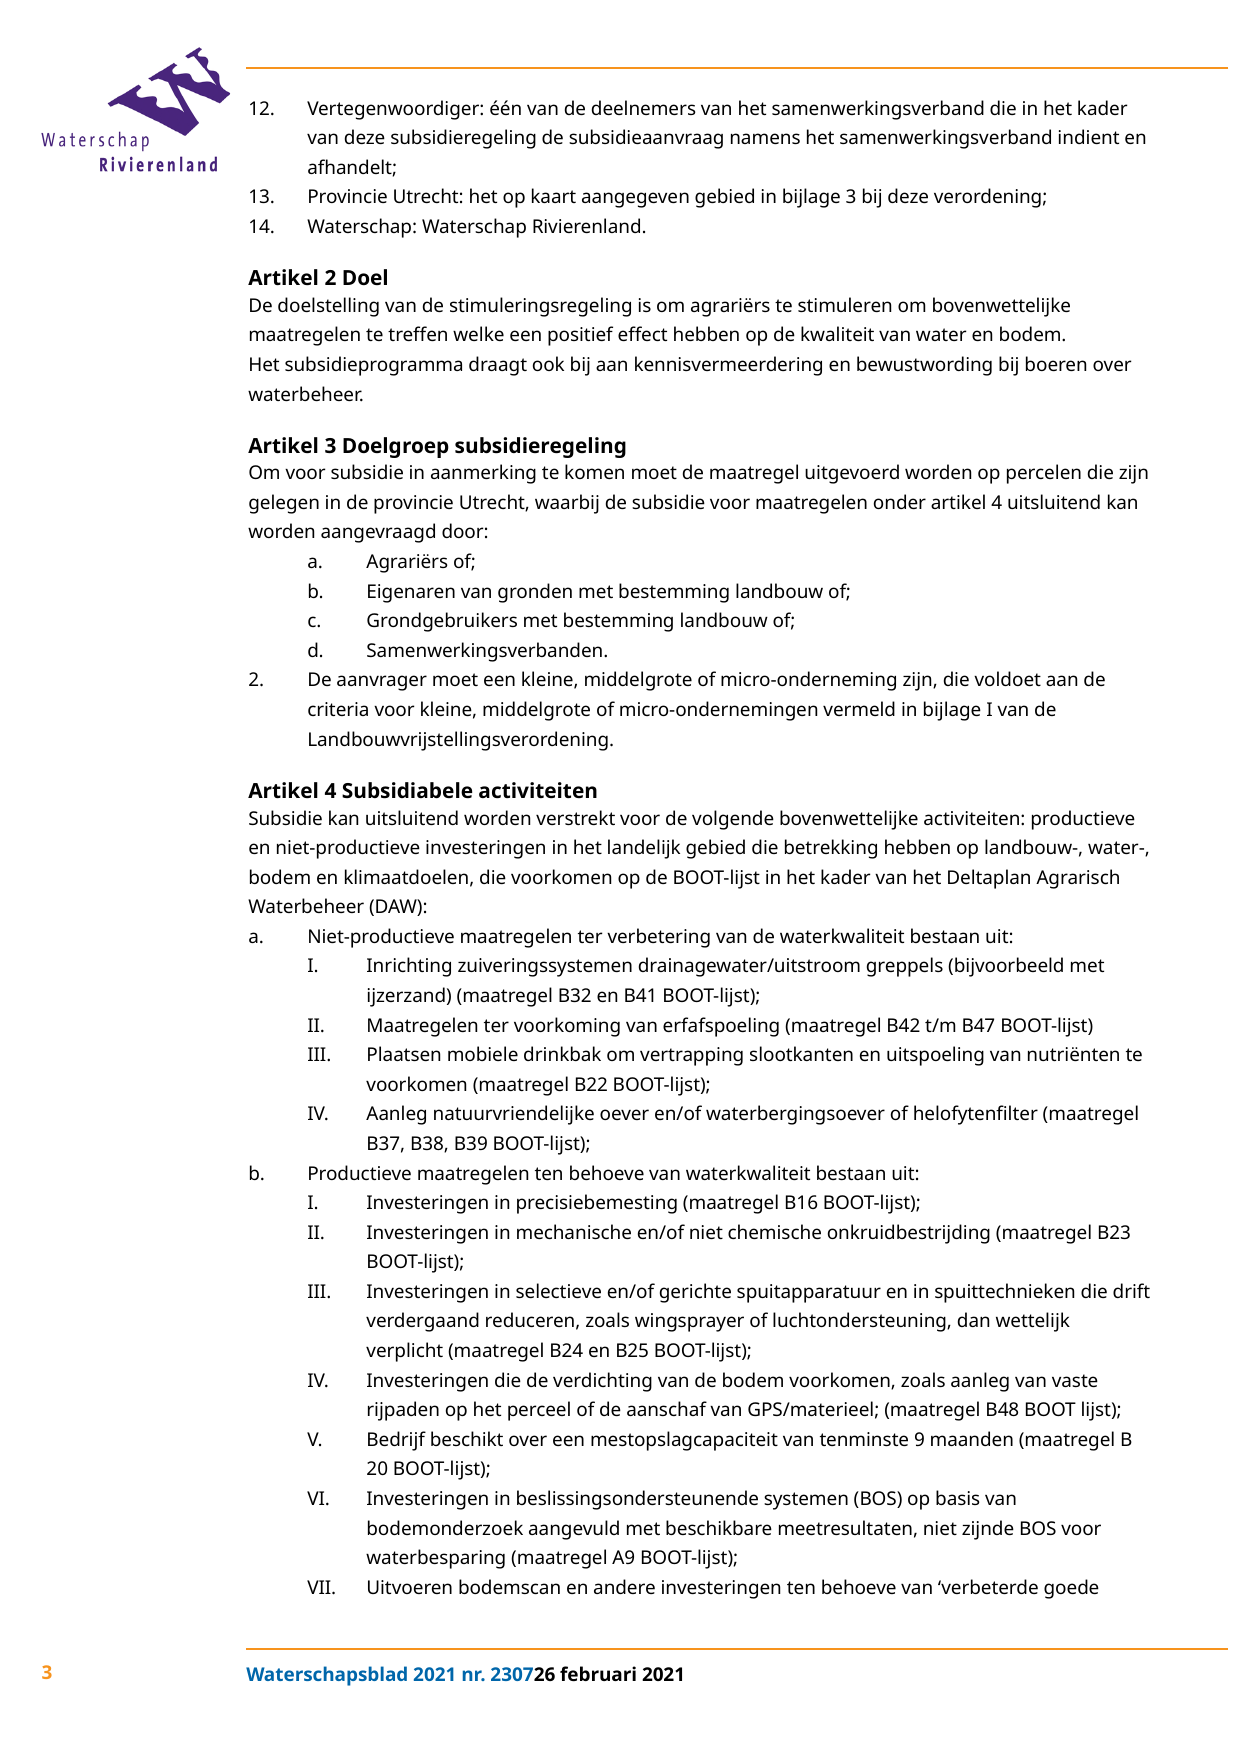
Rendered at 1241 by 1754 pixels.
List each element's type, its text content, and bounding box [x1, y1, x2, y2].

list Agrariërs of; [307, 548, 1152, 574]
list Uitvoeren bodemscan en andere investeringen ten behoeve van ‘verbeterde goede [307, 1574, 1152, 1599]
text Subsidie kan uitsluitend worden verstrekt voor de volgende bovenwettelijke activiteiten: productieve en niet-productieve investeringen in het landelijk gebied die betrekking hebben op landbouw-, water-, bodem en klimaatdoelen, die voorkomen op de BOOT-lijst in het kader van het Deltaplan Agrarisch Waterbeheer (DAW): [248, 805, 1152, 919]
text Artikel 3 Doelgroep subsidieregeling [248, 431, 1152, 459]
list Niet-productieve maatregelen ter verbetering van de waterkwaliteit bestaan uit: [248, 923, 1152, 949]
list Productieve maatregelen ten behoeve van waterkwaliteit bestaan uit: [248, 1160, 1152, 1185]
list Provincie Utrecht: het op kaart aangegeven gebied in bijlage 3 bij deze verordening; [248, 183, 1152, 209]
list Investeringen in beslissingsondersteunende systemen (BOS) op basis van bodemonderzoek aangevuld met beschikbare meetresultaten, niet zijnde BOS voor waterbesparing (maatregel A9 BOOT-lijst); [307, 1485, 1152, 1570]
list Vertegenwoordiger: één van de deelnemers van het samenwerkingsverband die in het kader van deze subsidieregeling de subsidieaanvraag namens het samenwerkingsverband indient en afhandelt; [248, 95, 1152, 180]
text Het subsidieprogramma draagt ook bij aan kennisvermeerdering en bewustwording bij boeren over waterbeheer. [248, 351, 1152, 406]
list Inrichting zuiveringssystemen drainagewater/uitstroom greppels (bijvoorbeeld met ijzerzand) (maatregel B32 en B41 BOOT-lijst); [307, 953, 1152, 1008]
list Investeringen in mechanische en/of niet chemische onkruidbestrijding (maatregel B23 BOOT-lijst); [307, 1219, 1152, 1274]
list Plaatsen mobiele drinkbak om vertrapping slootkanten en uitspoeling van nutriënten te voorkomen (maatregel B22 BOOT-lijst); [307, 1041, 1152, 1097]
text De doelstelling van de stimuleringsregeling is om agrariërs te stimuleren om bovenwettelijke maatregelen te treffen welke een positief effect hebben op de kwaliteit van water en bodem. [248, 292, 1152, 347]
text Artikel 2 Doel [248, 263, 1152, 292]
list Waterschap: Waterschap Rivierenland. [248, 213, 1152, 239]
list Investeringen in precisiebemesting (maatregel B16 BOOT-lijst); [307, 1189, 1152, 1215]
list Investeringen in selectieve en/of gerichte spuitapparatuur en in spuittechnieken die drift verdergaand reduceren, zoals wingsprayer of luchtondersteuning, dan wettelijk verplicht (maatregel B24 en B25 BOOT-lijst); [307, 1278, 1152, 1363]
list Maatregelen ter voorkoming van erfafspoeling (maatregel B42 t/m B47 BOOT-lijst) [307, 1012, 1152, 1037]
list Grondgebruikers met bestemming landbouw of; [307, 607, 1152, 633]
list De aanvrager moet een kleine, middelgrote of micro-onderneming zijn, die voldoet aan de criteria voor kleine, middelgrote of micro-ondernemingen vermeld in bijlage I van de Landbouwvrijstellingsverordening. [248, 667, 1152, 752]
picture [41, 47, 231, 172]
list Bedrijf beschikt over een mestopslagcapaciteit van tenminste 9 maanden (maatregel B 20 BOOT-lijst); [307, 1426, 1152, 1481]
list Eigenaren van gronden met bestemming landbouw of; [307, 578, 1152, 604]
text Artikel 4 Subsidiabele activiteiten [248, 776, 1152, 805]
text Om voor subsidie in aanmerking te komen moet de maatregel uitgevoerd worden op percelen die zijn gelegen in de provincie Utrecht, waarbij de subsidie voor maatregelen onder artikel 4 uitsluitend kan worden aangevraagd door: [248, 459, 1152, 544]
list Samenwerkingsverbanden. [307, 637, 1152, 663]
list Investeringen die de verdichting van de bodem voorkomen, zoals aanleg van vaste rijpaden op het perceel of de aanschaf van GPS/materieel; (maatregel B48 BOOT lijst); [307, 1367, 1152, 1422]
list Aanleg natuurvriendelijke oever en/of waterbergingsoever of helofytenfilter (maatregel B37, B38, B39 BOOT-lijst); [307, 1101, 1152, 1156]
